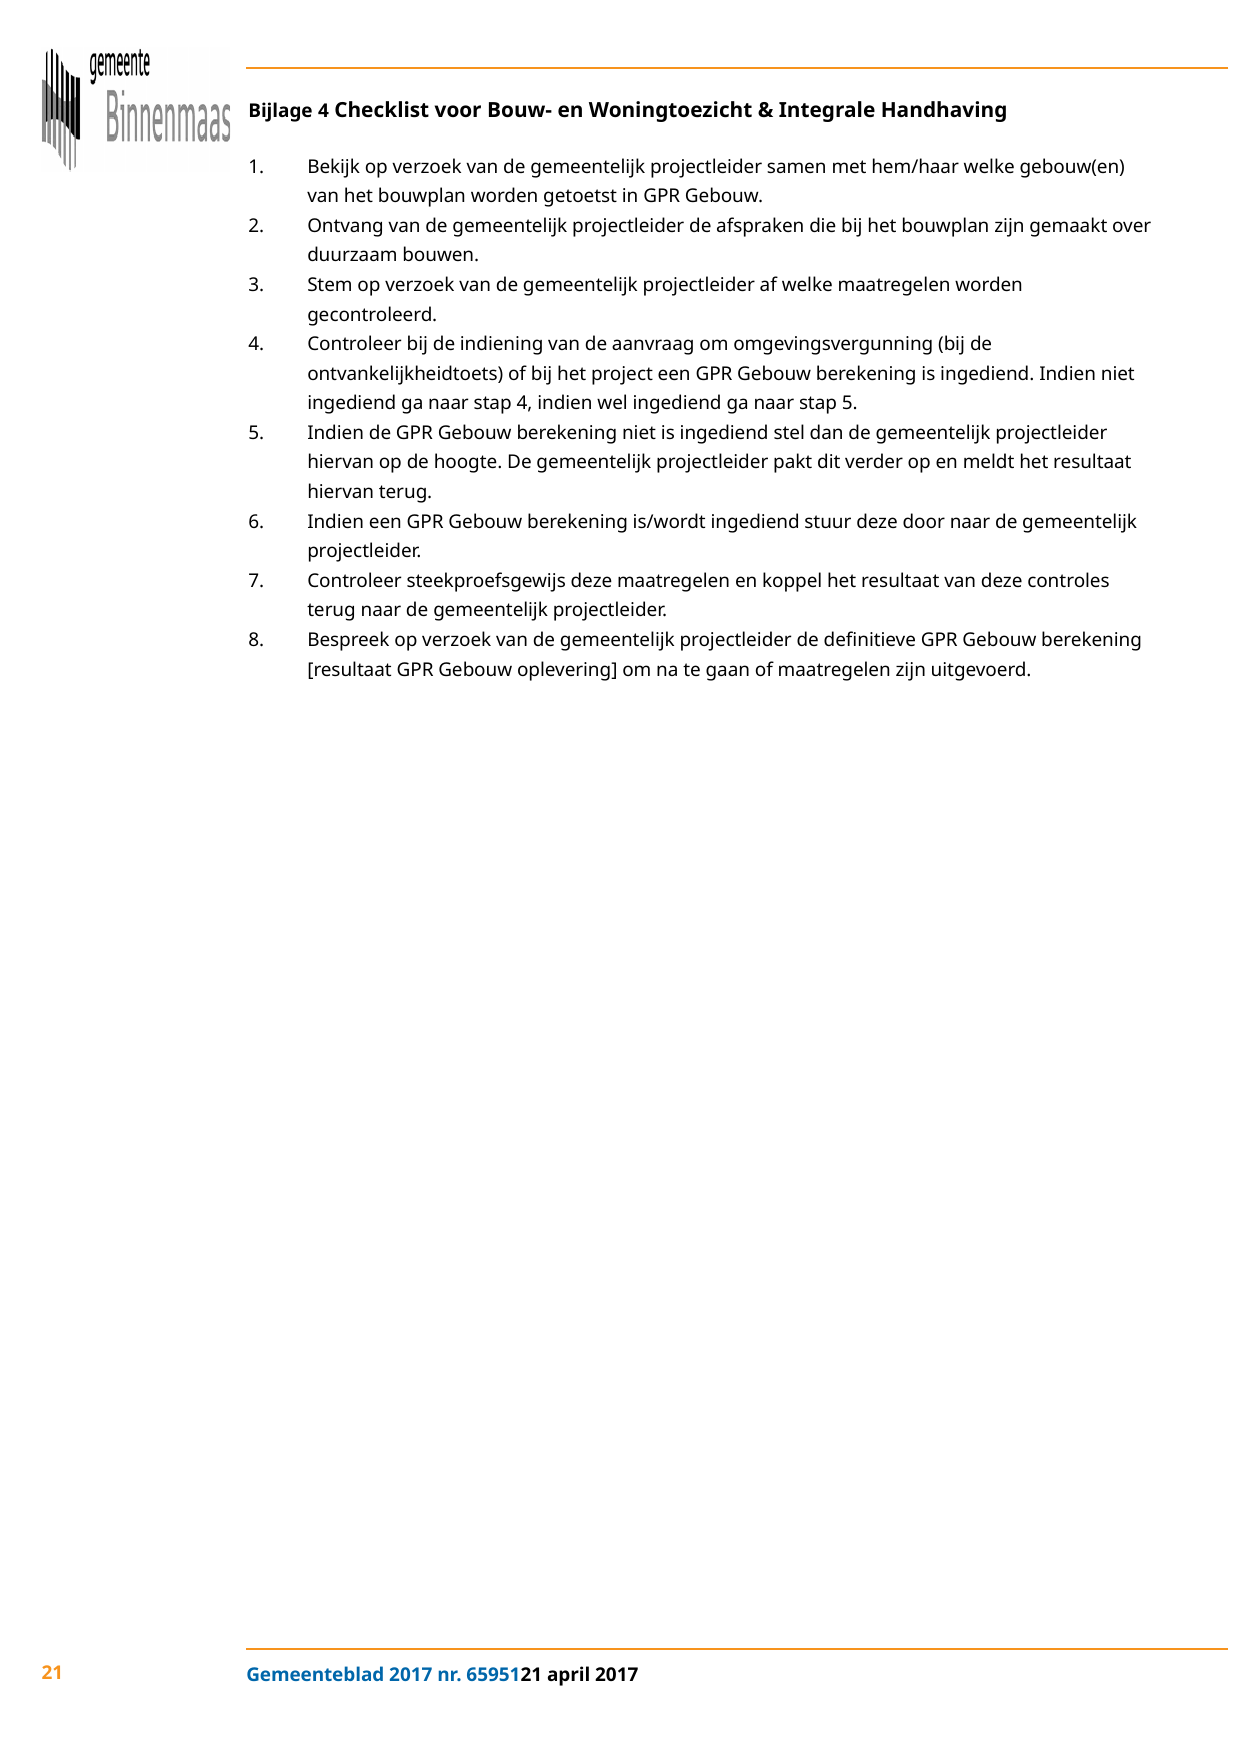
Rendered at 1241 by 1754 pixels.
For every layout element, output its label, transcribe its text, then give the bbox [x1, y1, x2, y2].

text Bijlage 4 Checklist voor Bouw- en Woningtoezicht & Integrale Handhaving [248, 95, 1152, 123]
picture [41, 47, 231, 172]
list Bekijk op verzoek van de gemeentelijk projectleider samen met hem/haar welke gebouw(en) van het bouwplan worden getoetst in GPR Gebouw. [248, 153, 1152, 208]
list Indien een GPR Gebouw berekening is/wordt ingediend stuur deze door naar de gemeentelijk projectleider. [248, 508, 1152, 563]
list Indien de GPR Gebouw berekening niet is ingediend stel dan de gemeentelijk projectleider hiervan op de hoogte. De gemeentelijk projectleider pakt dit verder op en meldt het resultaat hiervan terug. [248, 419, 1152, 504]
list Ontvang van de gemeentelijk projectleider de afspraken die bij het bouwplan zijn gemaakt over duurzaam bouwen. [248, 212, 1152, 267]
list Controleer bij de indiening van de aanvraag om omgevingsvergunning (bij de ontvankelijkheidtoets) of bij het project een GPR Gebouw berekening is ingediend. Indien niet ingediend ga naar stap 4, indien wel ingediend ga naar stap 5. [248, 330, 1152, 415]
list Controleer steekproefsgewijs deze maatregelen en koppel het resultaat van deze controles terug naar de gemeentelijk projectleider. [248, 567, 1152, 622]
list Bespreek op verzoek van de gemeentelijk projectleider de definitieve GPR Gebouw berekening [resultaat GPR Gebouw oplevering] om na te gaan of maatregelen zijn uitgevoerd. [248, 626, 1152, 682]
list Stem op verzoek van de gemeentelijk projectleider af welke maatregelen worden gecontroleerd. [248, 271, 1152, 327]
